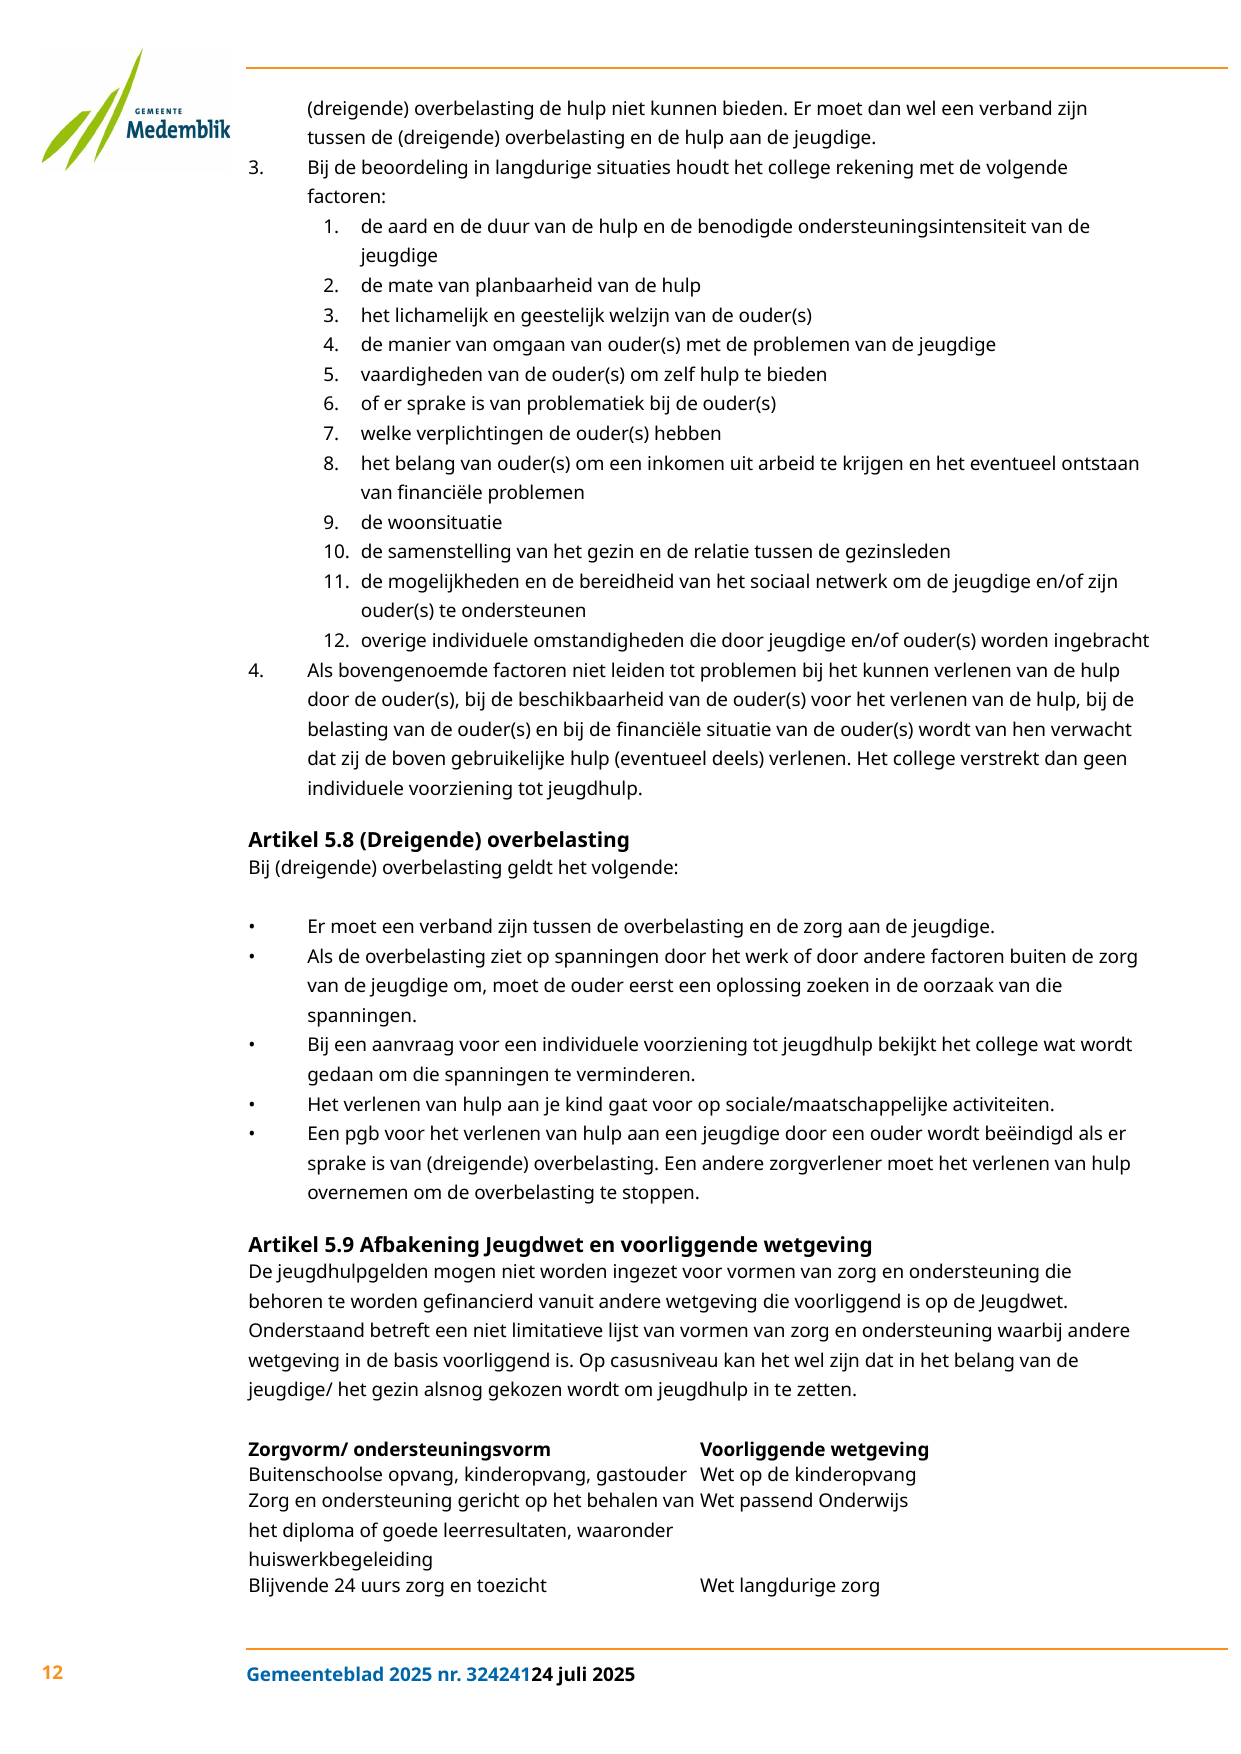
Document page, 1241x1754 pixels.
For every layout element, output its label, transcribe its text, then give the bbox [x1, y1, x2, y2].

list de mate van planbaarheid van de hulp [323, 272, 1152, 298]
list het lichamelijk en geestelijk welzijn van de ouder(s) [323, 302, 1152, 328]
list de aard en de duur van de hulp en de benodigde ondersteuningsintensiteit van de jeugdige [323, 213, 1152, 268]
list (dreigende) overbelasting de hulp niet kunnen bieden. Er moet dan wel een verband zijn tussen de (dreigende) overbelasting en de hulp aan de jeugdige. [248, 95, 1152, 150]
table_cell Buitenschoolse opvang, kinderopvang, gastouder [248, 1462, 700, 1487]
list Als de overbelasting ziet op spanningen door het werk of door andere factoren buiten de zorg van de jeugdige om, moet de ouder eerst een oplossing zoeken in de oorzaak van die spanningen. [248, 943, 1152, 1028]
list Bij de beoordeling in langdurige situaties houdt het college rekening met de volgende factoren: [248, 154, 1152, 209]
table_cell Wet op de kinderopvang [700, 1462, 1152, 1487]
table_cell Wet langdurige zorg [700, 1572, 1152, 1598]
list het belang van ouder(s) om een inkomen uit arbeid te krijgen en het eventueel ontstaan van financiële problemen [323, 450, 1152, 505]
list welke verplichtingen de ouder(s) hebben [323, 420, 1152, 446]
list de manier van omgaan van ouder(s) met de problemen van de jeugdige [323, 331, 1152, 357]
list de samenstelling van het gezin en de relatie tussen de gezinsleden [323, 538, 1152, 564]
list Bij een aanvraag voor een individuele voorziening tot jeugdhulp bekijkt het college wat wordt gedaan om die spanningen te verminderen. [248, 1032, 1152, 1087]
text Artikel 5.8 (Dreigende) overbelasting [248, 826, 1152, 854]
list overige individuele omstandigheden die door jeugdige en/of ouder(s) worden ingebracht [323, 627, 1152, 653]
picture [41, 47, 231, 172]
list of er sprake is van problematiek bij de ouder(s) [323, 391, 1152, 416]
text Bij (dreigende) overbelasting geldt het volgende: [248, 854, 1152, 880]
text Artikel 5.9 Afbakening Jeugdwet en voorliggende wetgeving [248, 1230, 1152, 1258]
list de mogelijkheden en de bereidheid van het sociaal netwerk om de jeugdige en/of zijn ouder(s) te ondersteunen [323, 568, 1152, 623]
table_cell Zorg en ondersteuning gericht op het behalen van het diploma of goede leerresultaten, waaronder huiswerkbegeleiding [248, 1488, 700, 1572]
table_header Zorgvorm/ ondersteuningsvorm [248, 1436, 700, 1462]
table_header Voorliggende wetgeving [700, 1436, 1152, 1462]
table_cell Wet passend Onderwijs [700, 1488, 1152, 1572]
list Het verlenen van hulp aan je kind gaat voor op sociale/maatschappelijke activiteiten. [248, 1091, 1152, 1116]
text De jeugdhulpgelden mogen niet worden ingezet voor vormen van zorg en ondersteuning die behoren te worden gefinancierd vanuit andere wetgeving die voorliggend is op de Jeugdwet. Onderstaand betreft een niet limitatieve lijst van vormen van zorg en ondersteuning waarbij andere wetgeving in de basis voorliggend is. Op casusniveau kan het wel zijn dat in het belang van de jeugdige/ het gezin alsnog gekozen wordt om jeugdhulp in te zetten. [248, 1258, 1152, 1402]
list Een pgb voor het verlenen van hulp aan een jeugdige door een ouder wordt beëindigd als er sprake is van (dreigende) overbelasting. Een andere zorgverlener moet het verlenen van hulp overnemen om de overbelasting te stoppen. [248, 1120, 1152, 1205]
list de woonsituatie [323, 509, 1152, 535]
table_cell Blijvende 24 uurs zorg en toezicht [248, 1572, 700, 1598]
list Er moet een verband zijn tussen de overbelasting en de zorg aan de jeugdige. [248, 913, 1152, 939]
list vaardigheden van de ouder(s) om zelf hulp te bieden [323, 361, 1152, 387]
list Als bovengenoemde factoren niet leiden tot problemen bij het kunnen verlenen van de hulp door de ouder(s), bij de beschikbaarheid van de ouder(s) voor het verlenen van de hulp, bij de belasting van de ouder(s) en bij de financiële situatie van de ouder(s) wordt van hen verwacht dat zij de boven gebruikelijke hulp (eventueel deels) verlenen. Het college verstrekt dan geen individuele voorziening tot jeugdhulp. [248, 657, 1152, 801]
